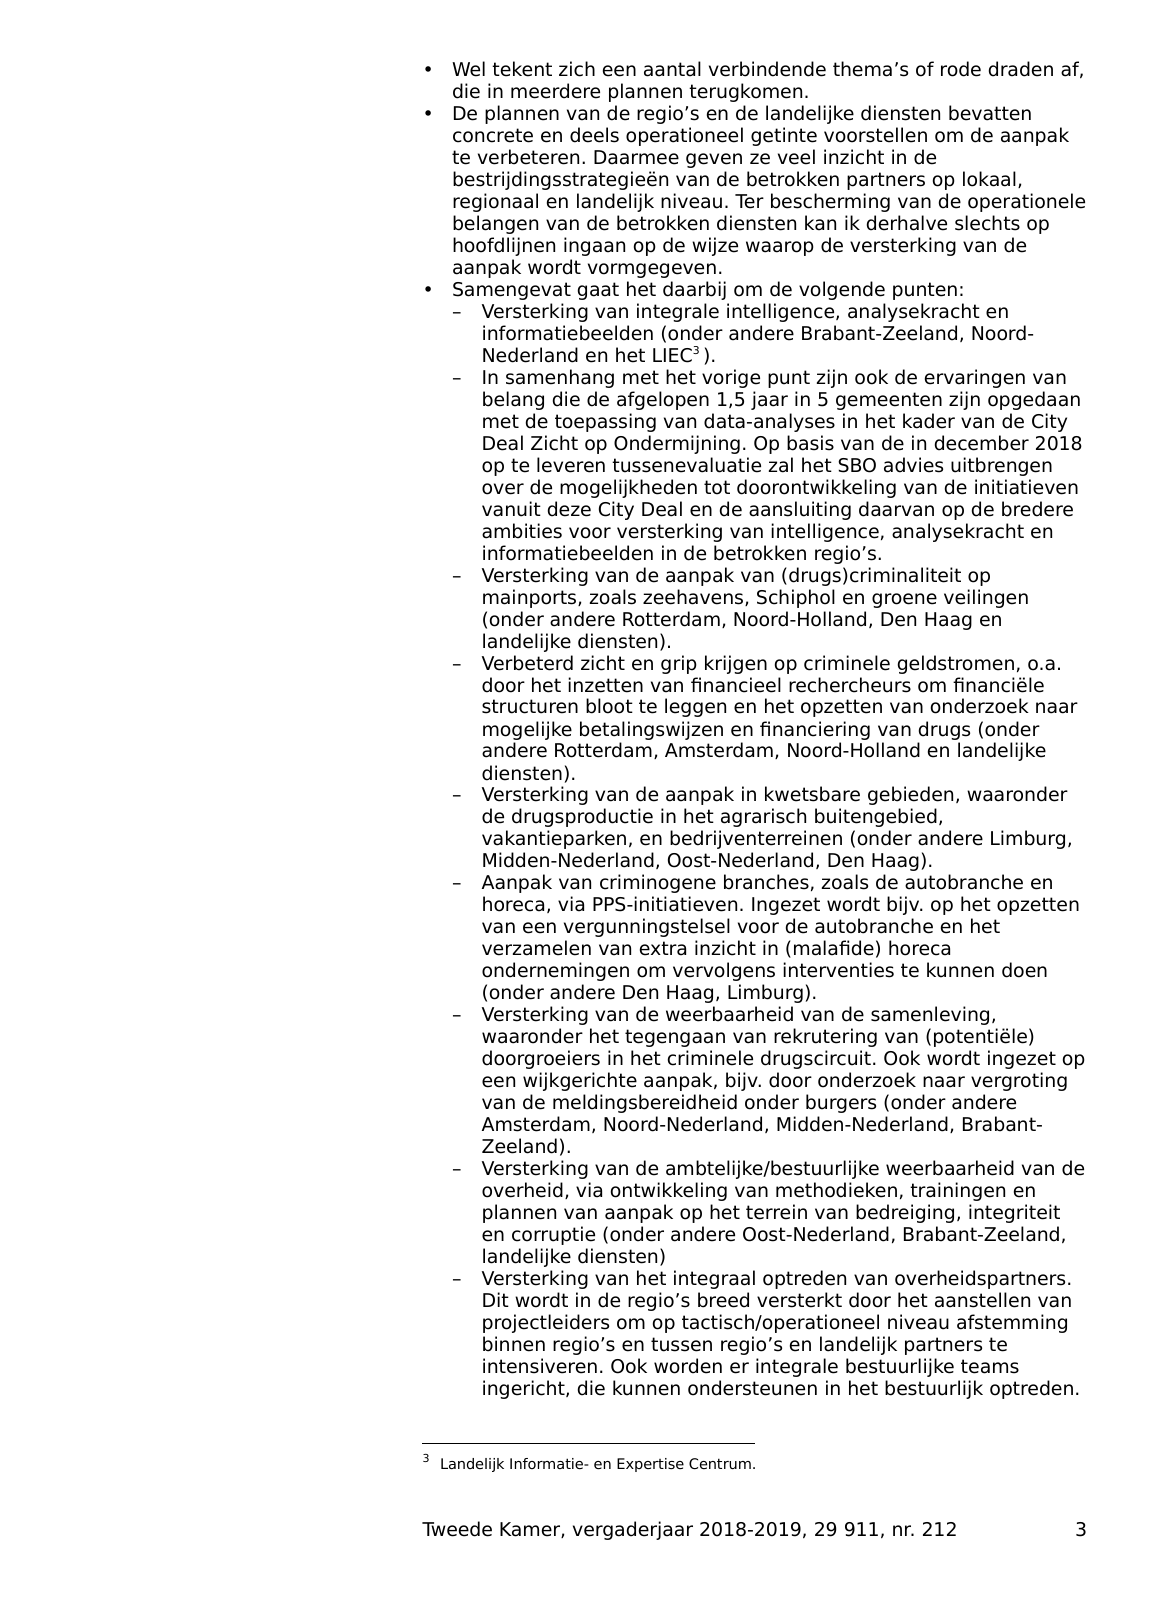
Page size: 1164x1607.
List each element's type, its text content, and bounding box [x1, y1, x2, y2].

text • Samengevat gaat het daarbij om de volgende punten: [422, 279, 1087, 301]
text • Wel tekent zich een aantal verbindende thema’s of rode draden af, die in meerdere plannen terugkomen. [422, 59, 1087, 103]
text Landelijk Informatie- en Expertise Centrum. [422, 1452, 1087, 1474]
text – Verbeterd zicht en grip krijgen op criminele geldstromen, o.a. door het inzetten van financieel rechercheurs om financiële structuren bloot te leggen en het opzetten van onderzoek naar mogelijke betalingswijzen en financiering van drugs (onder andere Rotterdam, Amsterdam, Noord-Holland en landelijke diensten). [452, 652, 1087, 784]
text • De plannen van de regio’s en de landelijke diensten bevatten concrete en deels operationeel getinte voorstellen om de aanpak te verbeteren. Daarmee geven ze veel inzicht in de bestrijdingsstrategieën van de betrokken partners op lokaal, regionaal en landelijk niveau. Ter bescherming van de operationele belangen van de betrokken diensten kan ik derhalve slechts op hoofdlijnen ingaan op de wijze waarop de versterking van de aanpak wordt vormgegeven. [422, 103, 1087, 279]
text – Versterking van de ambtelijke/bestuurlijke weerbaarheid van de overheid, via ontwikkeling van methodieken, trainingen en plannen van aanpak op het terrein van bedreiging, integriteit en corruptie (onder andere Oost-Nederland, Brabant-Zeeland, landelijke diensten) [452, 1158, 1087, 1268]
text – Versterking van de weerbaarheid van de samenleving, waaronder het tegengaan van rekrutering van (potentiële) doorgroeiers in het criminele drugscircuit. Ook wordt ingezet op een wijkgerichte aanpak, bijv. door onderzoek naar vergroting van de meldingsbereidheid onder burgers (onder andere Amsterdam, Noord-Nederland, Midden-Nederland, Brabant-Zeeland). [452, 1004, 1087, 1158]
text – Versterking van de aanpak in kwetsbare gebieden, waaronder de drugsproductie in het agrarisch buitengebied, vakantieparken, en bedrijventerreinen (onder andere Limburg, Midden-Nederland, Oost-Nederland, Den Haag). [452, 784, 1087, 872]
text – Versterking van integrale intelligence, analysekracht en informatiebeelden (onder andere Brabant-Zeeland, Noord-Nederland en het LIEC). [452, 301, 1087, 367]
text – Versterking van het integraal optreden van overheidspartners. Dit wordt in de regio’s breed versterkt door het aanstellen van projectleiders om op tactisch/operationeel niveau afstemming binnen regio’s en tussen regio’s en landelijk partners te intensiveren. Ook worden er integrale bestuurlijke teams ingericht, die kunnen ondersteunen in het bestuurlijk optreden. [452, 1268, 1087, 1400]
text – In samenhang met het vorige punt zijn ook de ervaringen van belang die de afgelopen 1,5 jaar in 5 gemeenten zijn opgedaan met de toepassing van data-analyses in het kader van de City Deal Zicht op Ondermijning. Op basis van de in december 2018 op te leveren tussenevaluatie zal het SBO advies uitbrengen over de mogelijkheden tot doorontwikkeling van de initiatieven vanuit deze City Deal en de aansluiting daarvan op de bredere ambities voor versterking van intelligence, analysekracht en informatiebeelden in de betrokken regio’s. [452, 367, 1087, 564]
text – Versterking van de aanpak van (drugs)criminaliteit op mainports, zoals zeehavens, Schiphol en groene veilingen (onder andere Rotterdam, Noord-Holland, Den Haag en landelijke diensten). [452, 564, 1087, 652]
text – Aanpak van criminogene branches, zoals de autobranche en horeca, via PPS-initiatieven. Ingezet wordt bijv. op het opzetten van een vergunningstelsel voor de autobranche en het verzamelen van extra inzicht in (malafide) horeca ondernemingen om vervolgens interventies te kunnen doen (onder andere Den Haag, Limburg). [452, 872, 1087, 1004]
